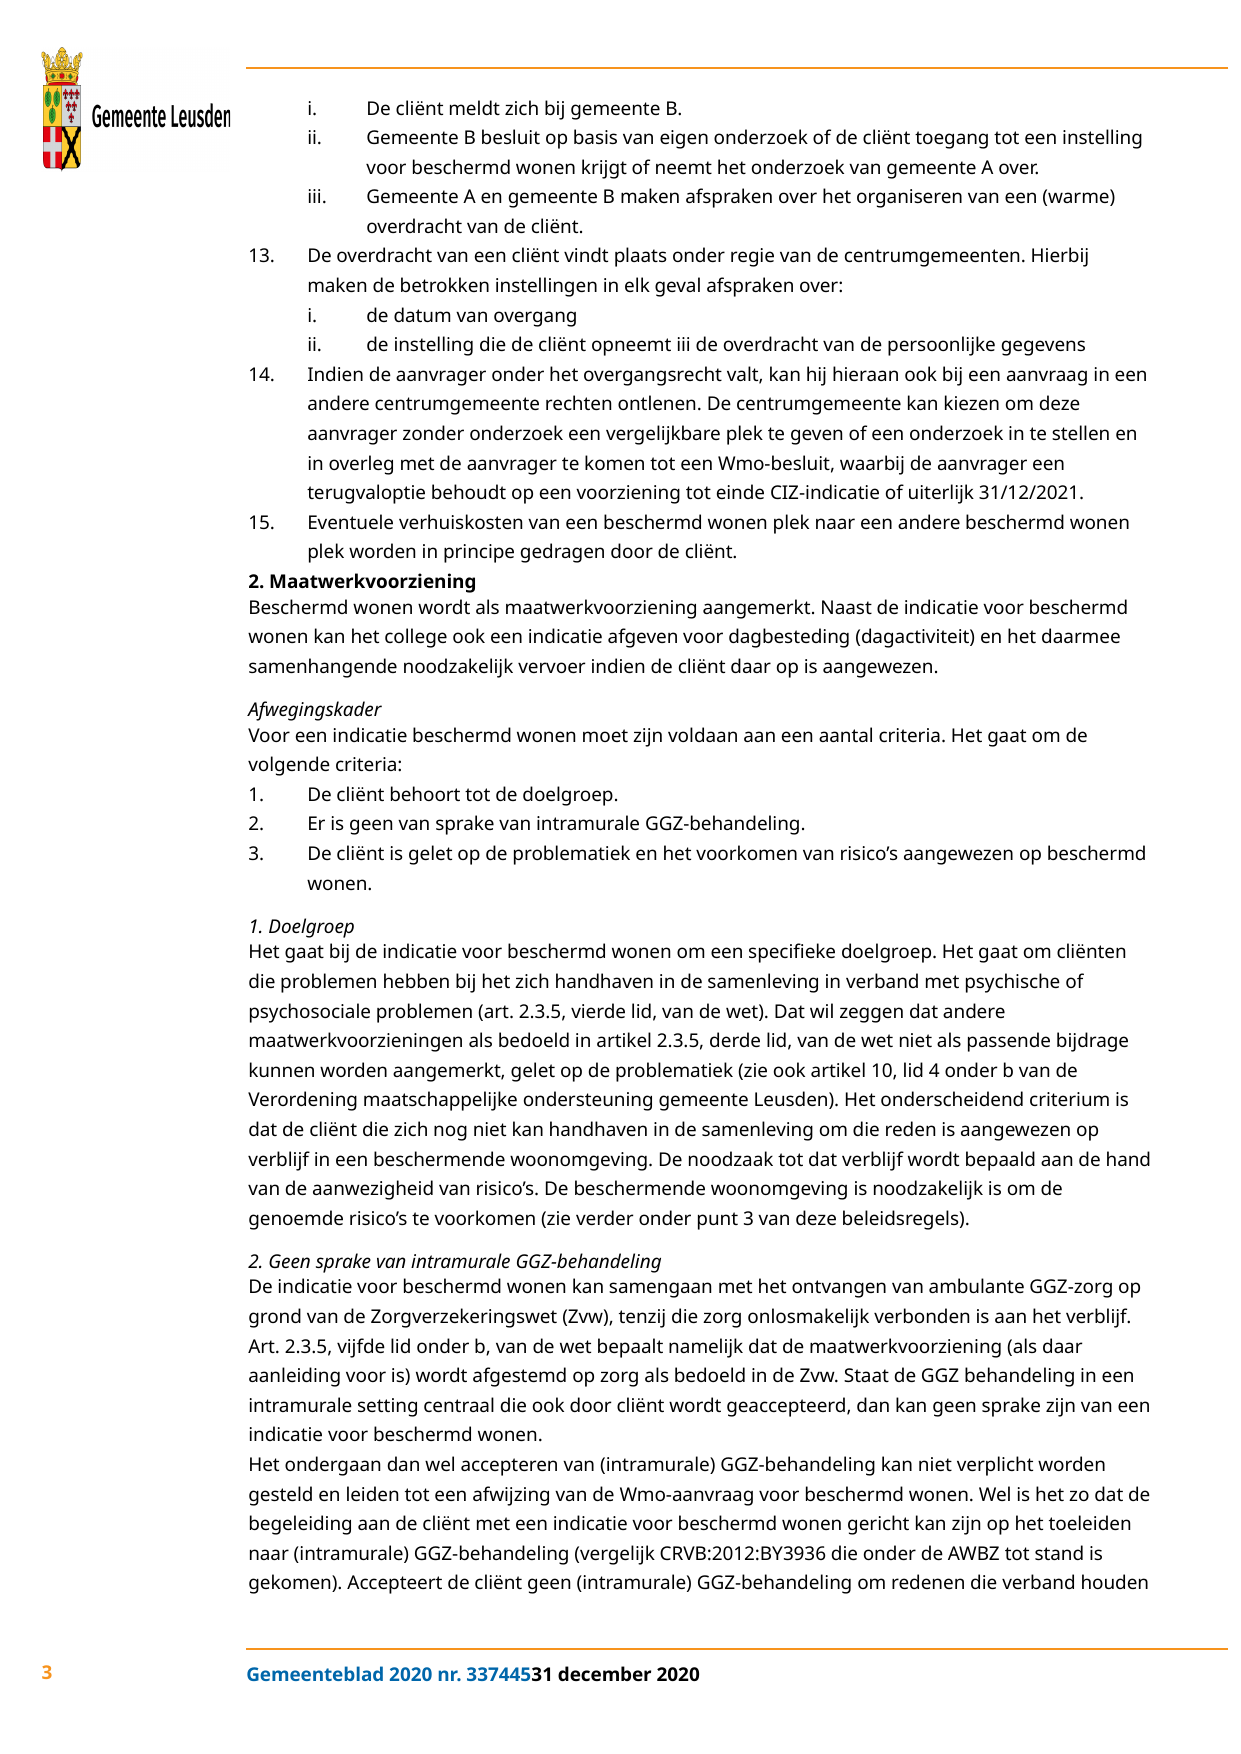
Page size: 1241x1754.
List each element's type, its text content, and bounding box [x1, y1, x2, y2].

list Gemeente A en gemeente B maken afspraken over het organiseren van een (warme) overdracht van de cliënt. [307, 183, 1152, 239]
text Het ondergaan dan wel accepteren van (intramurale) GGZ-behandeling kan niet verplicht worden gesteld en leiden tot een afwijzing van de Wmo-aanvraag voor beschermd wonen. Wel is het zo dat de begeleiding aan de cliënt met een indicatie voor beschermd wonen gericht kan zijn op het toeleiden naar (intramurale) GGZ-behandeling (vergelijk CRVB:2012:BY3936 die onder de AWBZ tot stand is gekomen). Accepteert de cliënt geen (intramurale) GGZ-behandeling om redenen die verband houden [248, 1451, 1152, 1595]
text Voor een indicatie beschermd wonen moet zijn voldaan aan een aantal criteria. Het gaat om de volgende criteria: [248, 722, 1152, 777]
picture [41, 47, 231, 172]
list de datum van overgang [307, 302, 1152, 328]
list De cliënt meldt zich bij gemeente B. [307, 95, 1152, 121]
text Beschermd wonen wordt als maatwerkvoorziening aangemerkt. Naast de indicatie voor beschermd wonen kan het college ook een indicatie afgeven voor dagbesteding (dagactiviteit) en het daarmee samenhangende noodzakelijk vervoer indien de cliënt daar op is aangewezen. [248, 594, 1152, 679]
list de instelling die de cliënt opneemt iii de overdracht van de persoonlijke gegevens [307, 331, 1152, 357]
list Gemeente B besluit op basis van eigen onderzoek of de cliënt toegang tot een instelling voor beschermd wonen krijgt of neemt het onderzoek van gemeente A over. [307, 124, 1152, 180]
list Er is geen van sprake van intramurale GGZ-behandeling. [248, 811, 1152, 836]
text Afwegingskader [248, 696, 1152, 722]
text 2. Maatwerkvoorziening [248, 568, 1152, 594]
list De cliënt is gelet op de problematiek en het voorkomen van risico’s aangewezen op beschermd wonen. [248, 840, 1152, 896]
text De indicatie voor beschermd wonen kan samengaan met het ontvangen van ambulante GGZ-zorg op grond van de Zorgverzekeringswet (Zvw), tenzij die zorg onlosmakelijk verbonden is aan het verblijf. Art. 2.3.5, vijfde lid onder b, van de wet bepaalt namelijk dat de maatwerkvoorziening (als daar aanleiding voor is) wordt afgestemd op zorg als bedoeld in de Zvw. Staat de GGZ behandeling in een intramurale setting centraal die ook door cliënt wordt geaccepteerd, dan kan geen sprake zijn van een indicatie voor beschermd wonen. [248, 1274, 1152, 1447]
text Het gaat bij de indicatie voor beschermd wonen om een specifieke doelgroep. Het gaat om cliënten die problemen hebben bij het zich handhaven in de samenleving in verband met psychische of psychosociale problemen (art. 2.3.5, vierde lid, van de wet). Dat wil zeggen dat andere maatwerkvoorzieningen als bedoeld in artikel 2.3.5, derde lid, van de wet niet als passende bijdrage kunnen worden aangemerkt, gelet op de problematiek (zie ook artikel 10, lid 4 onder b van de Verordening maatschappelijke ondersteuning gemeente Leusden). Het onderscheidend criterium is dat de cliënt die zich nog niet kan handhaven in de samenleving om die reden is aangewezen op verblijf in een beschermende woonomgeving. De noodzaak tot dat verblijf wordt bepaald aan de hand van de aanwezigheid van risico’s. De beschermende woonomgeving is noodzakelijk is om de genoemde risico’s te voorkomen (zie verder onder punt 3 van deze beleidsregels). [248, 939, 1152, 1231]
list De cliënt behoort tot de doelgroep. [248, 781, 1152, 807]
list Eventuele verhuiskosten van een beschermd wonen plek naar een andere beschermd wonen plek worden in principe gedragen door de cliënt. [248, 509, 1152, 564]
list Indien de aanvrager onder het overgangsrecht valt, kan hij hieraan ook bij een aanvraag in een andere centrumgemeente rechten ontlenen. De centrumgemeente kan kiezen om deze aanvrager zonder onderzoek een vergelijkbare plek te geven of een onderzoek in te stellen en in overleg met de aanvrager te komen tot een Wmo-besluit, waarbij de aanvrager een terugvaloptie behoudt op een voorziening tot einde CIZ-indicatie of uiterlijk 31/12/2021. [248, 361, 1152, 505]
list De overdracht van een cliënt vindt plaats onder regie van de centrumgemeenten. Hierbij maken de betrokken instellingen in elk geval afspraken over: [248, 243, 1152, 298]
text 1. Doelgroep [248, 913, 1152, 939]
text 2. Geen sprake van intramurale GGZ-behandeling [248, 1248, 1152, 1274]
